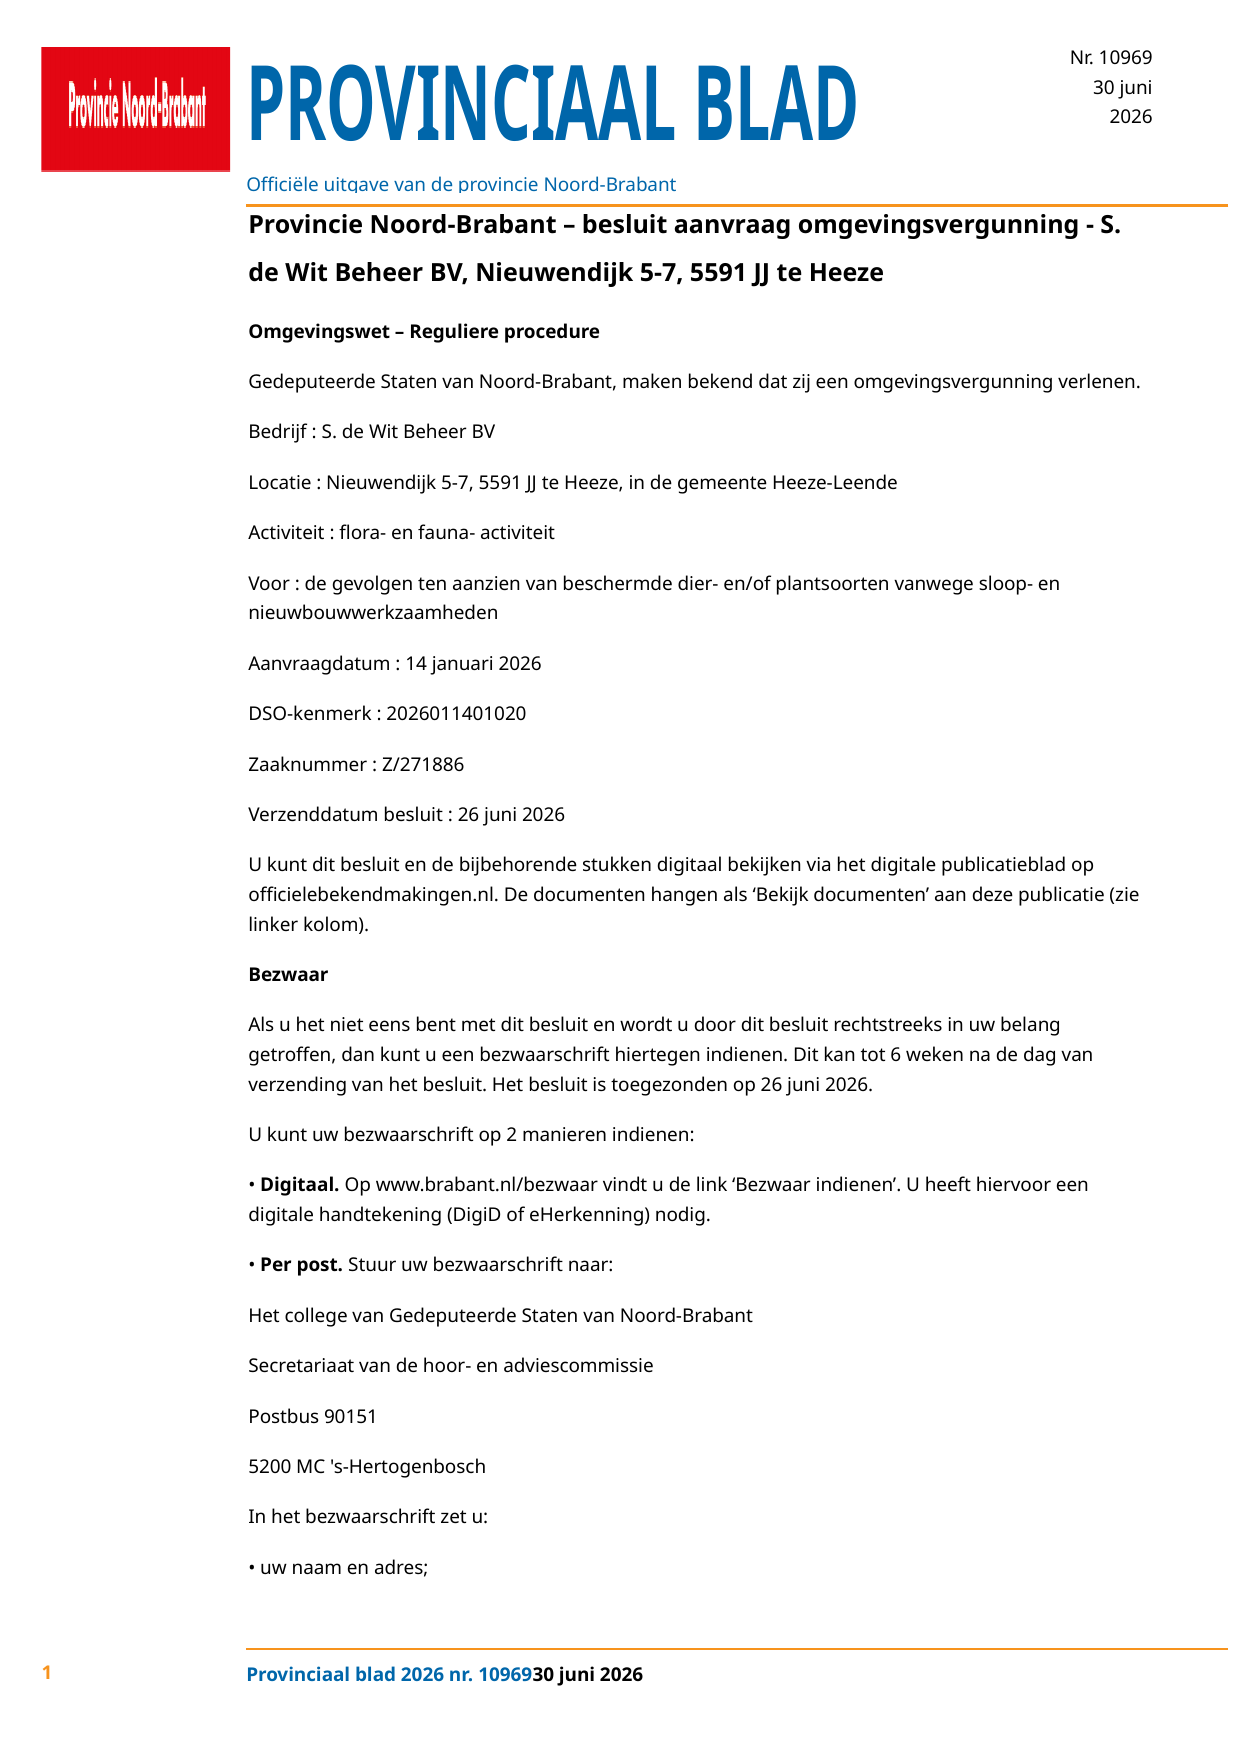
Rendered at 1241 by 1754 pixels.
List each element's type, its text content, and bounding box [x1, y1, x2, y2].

text Locatie : Nieuwendijk 5-7, 5591 JJ te Heeze, in de gemeente Heeze-Leende [248, 469, 1152, 495]
text DSO-kenmerk : 2026011401020 [248, 700, 1152, 726]
text • Digitaal. Op www.brabant.nl/bezwaar vindt u de link ‘Bezwaar indienen’. U heeft hiervoor een digitale handtekening (DigiD of eHerkenning) nodig. [248, 1172, 1152, 1227]
text Gedeputeerde Staten van Noord-Brabant, maken bekend dat zij een omgevingsvergunning verlenen. [248, 368, 1152, 394]
text Voor : de gevolgen ten aanzien van beschermde dier- en/of plantsoorten vanwege sloop- en nieuwbouwwerkzaamheden [248, 570, 1152, 625]
text Bedrijf : S. de Wit Beheer BV [248, 419, 1152, 444]
text Bezwaar [248, 961, 1152, 987]
text Secretariaat van de hoor- en adviescommissie [248, 1352, 1152, 1378]
text Omgevingswet – Reguliere procedure [248, 318, 1152, 344]
text Provincie Noord-Brabant – besluit aanvraag omgevingsvergunning - S. de Wit Beheer BV, Nieuwendijk 5-7, 5591 JJ te Heeze [248, 207, 1152, 288]
text Verzenddatum besluit : 26 juni 2026 [248, 801, 1152, 827]
text U kunt dit besluit en de bijbehorende stukken digitaal bekijken via het digitale publicatieblad op officielebekendmakingen.nl. De documenten hangen als ‘Bekijk documenten’ aan deze publicatie (zie linker kolom). [248, 852, 1152, 937]
text Activiteit : flora- en fauna- activiteit [248, 519, 1152, 545]
text • Per post. Stuur uw bezwaarschrift naar: [248, 1252, 1152, 1277]
text • uw naam en adres; [248, 1554, 1152, 1580]
text Aanvraagdatum : 14 januari 2026 [248, 650, 1152, 676]
text U kunt uw bezwaarschrift op 2 manieren indienen: [248, 1121, 1152, 1147]
text Zaaknummer : Z/271886 [248, 751, 1152, 777]
text Als u het niet eens bent met dit besluit en wordt u door dit besluit rechtstreeks in uw belang getroffen, dan kunt u een bezwaarschrift hiertegen indienen. Dit kan tot 6 weken na de dag van verzending van het besluit. Het besluit is toegezonden op 26 juni 2026. [248, 1012, 1152, 1097]
text 5200 MC 's‑Hertogenbosch [248, 1453, 1152, 1479]
text In het bezwaarschrift zet u: [248, 1504, 1152, 1529]
text Het college van Gedeputeerde Staten van Noord-Brabant [248, 1302, 1152, 1328]
picture [41, 47, 231, 172]
text Postbus 90151 [248, 1403, 1152, 1429]
